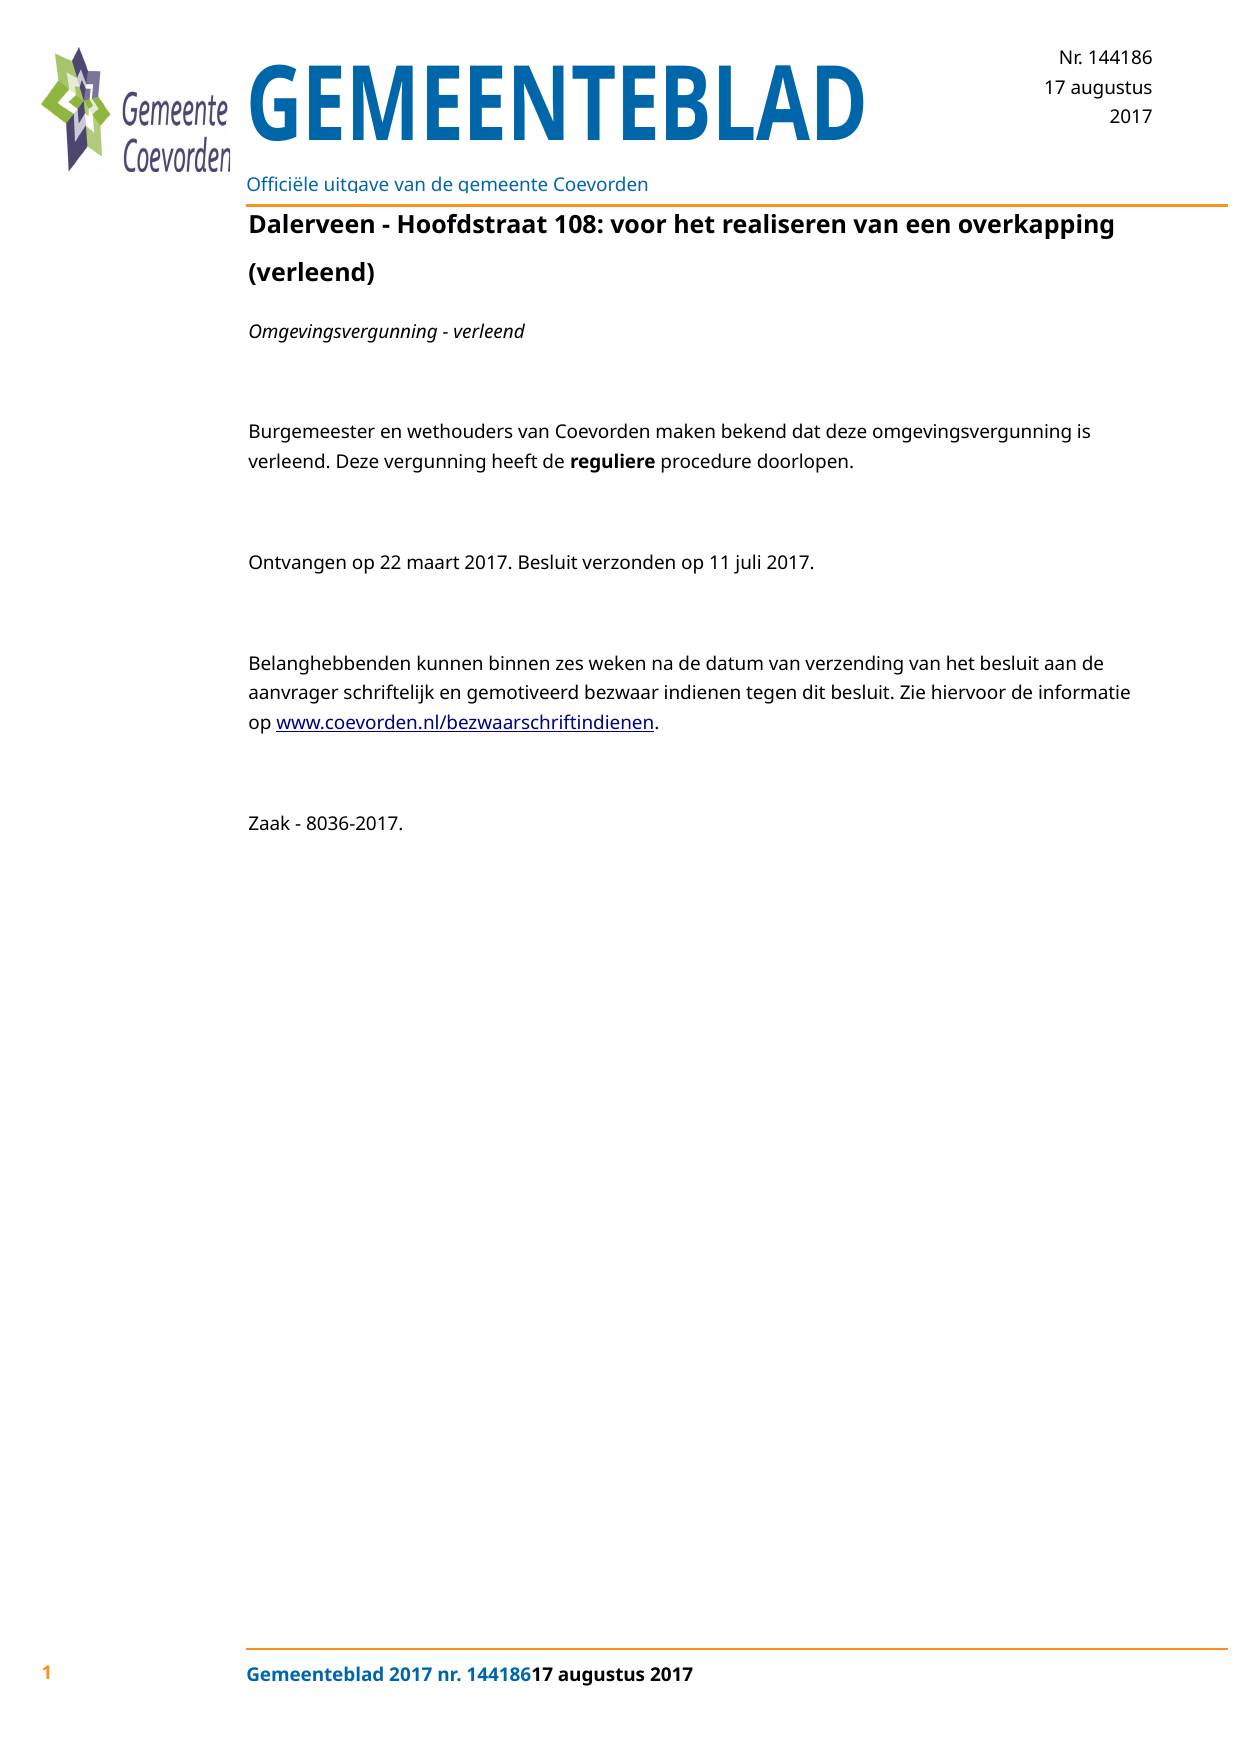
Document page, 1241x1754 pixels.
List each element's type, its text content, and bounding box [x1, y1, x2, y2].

text Dalerveen - Hoofdstraat 108: voor het realiseren van een overkapping (verleend) [248, 207, 1152, 288]
text Burgemeester en wethouders van Coevorden maken bekend dat deze omgevingsvergunning is verleend. Deze vergunning heeft de reguliere procedure doorlopen. [248, 419, 1152, 474]
text Ontvangen op 22 maart 2017. Besluit verzonden op 11 juli 2017. [248, 549, 1152, 575]
text Belanghebbenden kunnen binnen zes weken na de datum van verzending van het besluit aan de aanvrager schriftelijk en gemotiveerd bezwaar indienen tegen dit besluit. Zie hiervoor de informatie op www.coevorden.nl/bezwaarschriftindienen. [248, 650, 1152, 735]
picture [41, 47, 231, 172]
text Zaak - 8036-2017. [248, 810, 1152, 836]
text Omgevingsvergunning - verleend [248, 318, 1152, 344]
